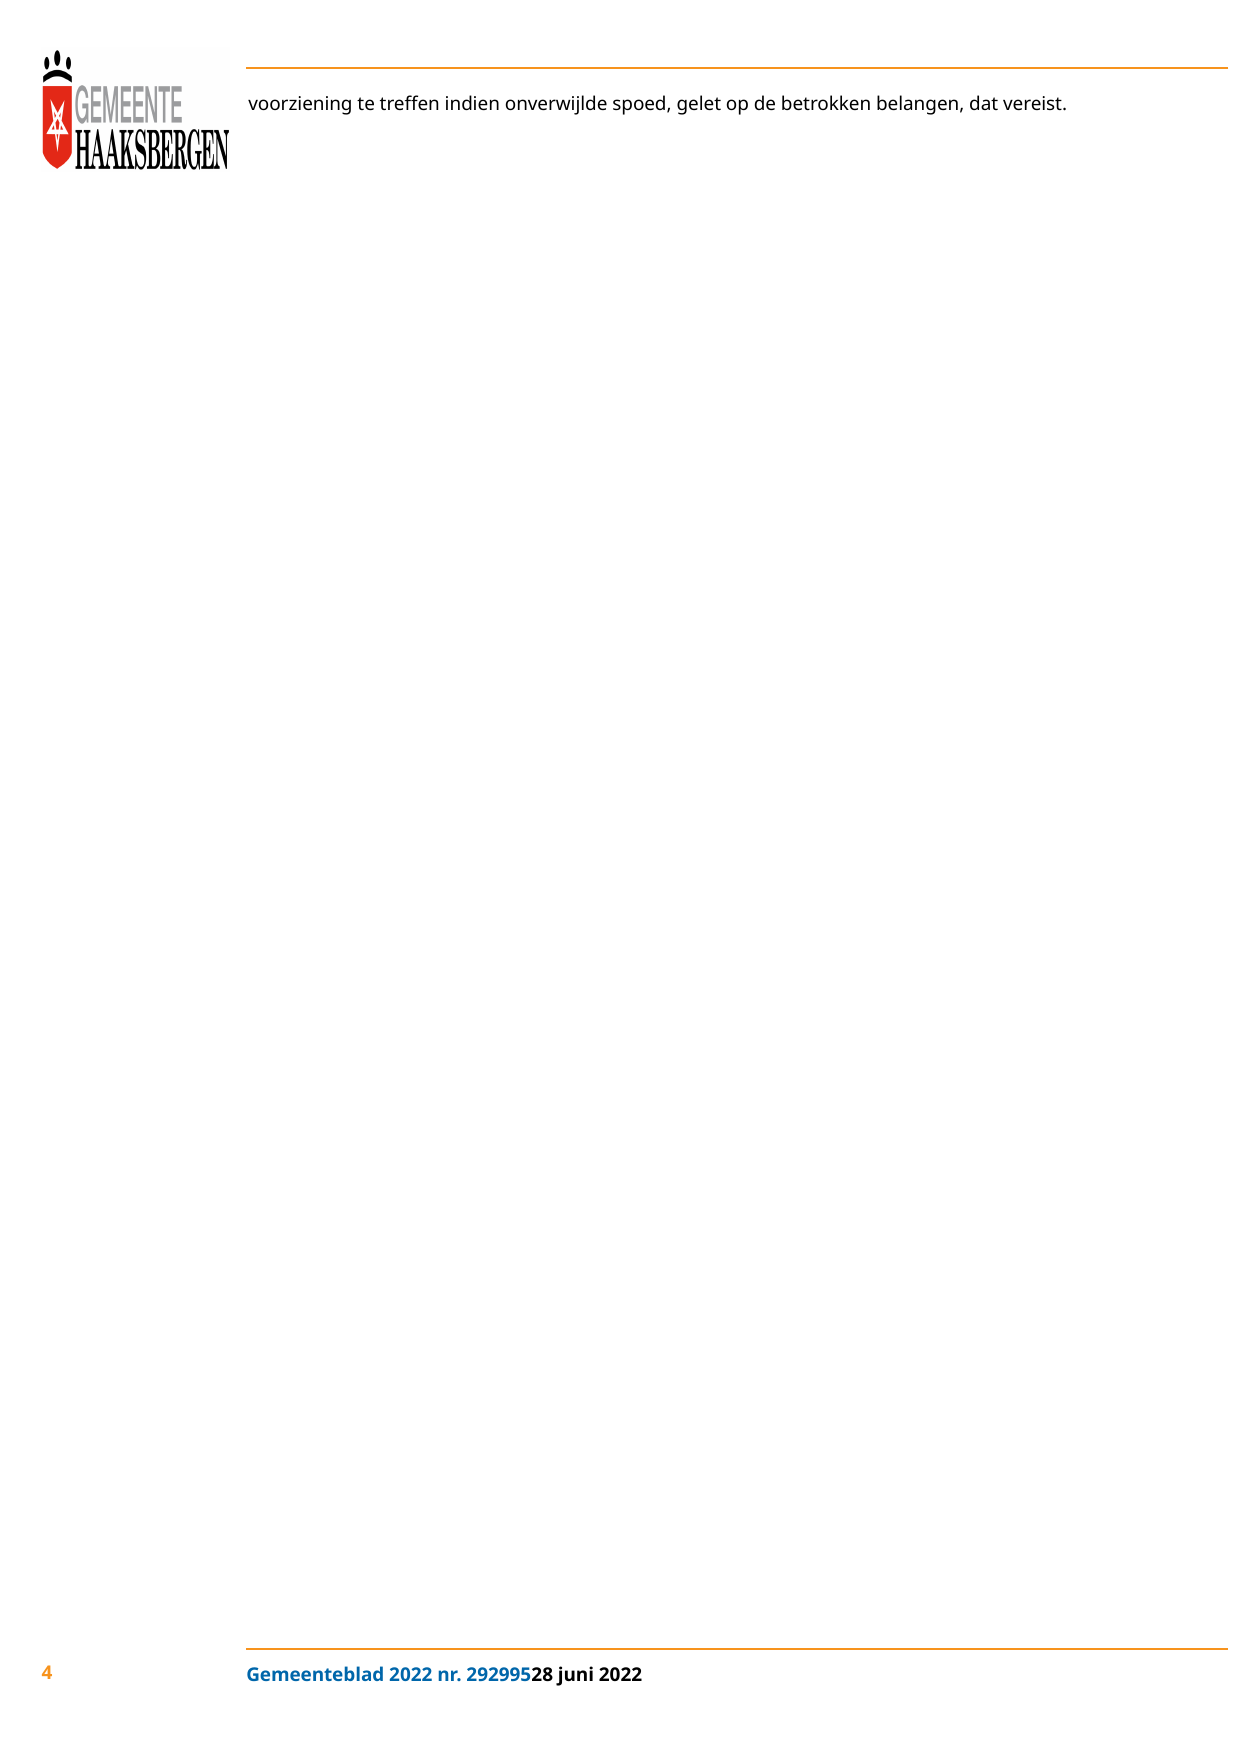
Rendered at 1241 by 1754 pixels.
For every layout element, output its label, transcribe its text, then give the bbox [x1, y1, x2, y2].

text voorziening te treffen indien onverwijlde spoed, gelet op de betrokken belangen, dat vereist. [248, 95, 1152, 114]
picture [41, 47, 231, 172]
